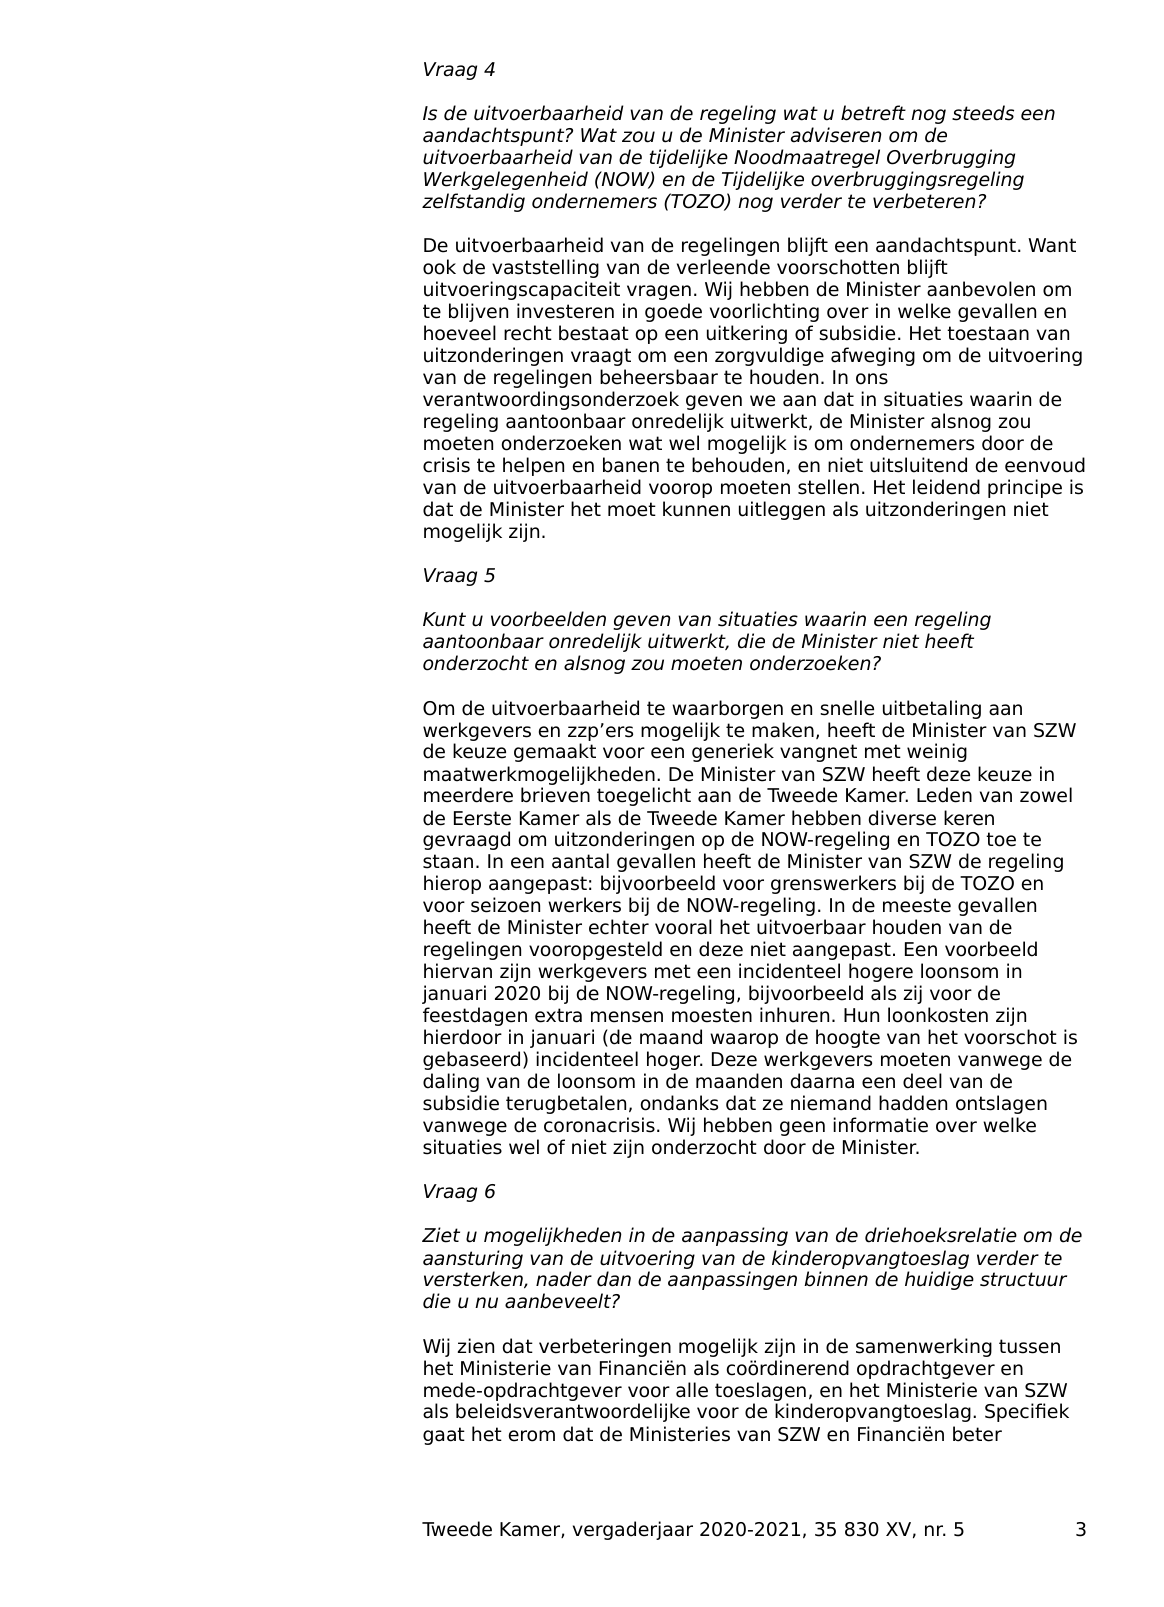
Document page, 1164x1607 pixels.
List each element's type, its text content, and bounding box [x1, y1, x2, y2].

text Ziet u mogelijkheden in de aanpassing van de driehoeksrelatie om de aansturing van de uitvoering van de kinderopvangtoeslag verder te versterken, nader dan de aanpassingen binnen de huidige structuur die u nu aanbeveelt? [422, 1225, 1087, 1313]
subtitle Vraag 5 [422, 565, 1087, 587]
text De uitvoerbaarheid van de regelingen blijft een aandachtspunt. Want ook de vaststelling van de verleende voorschotten blijft uitvoeringscapaciteit vragen. Wij hebben de Minister aanbevolen om te blijven investeren in goede voorlichting over in welke gevallen en hoeveel recht bestaat op een uitkering of subsidie. Het toestaan van uitzonderingen vraagt om een zorgvuldige afweging om de uitvoering van de regelingen beheersbaar te houden. In ons verantwoordingsonderzoek geven we aan dat in situaties waarin de regeling aantoonbaar onredelijk uitwerkt, de Minister alsnog zou moeten onderzoeken wat wel mogelijk is om ondernemers door de crisis te helpen en banen te behouden, en niet uitsluitend de eenvoud van de uitvoerbaarheid voorop moeten stellen. Het leidend principe is dat de Minister het moet kunnen uitleggen als uitzonderingen niet mogelijk zijn. [422, 235, 1087, 543]
text Is de uitvoerbaarheid van de regeling wat u betreft nog steeds een aandachtspunt? Wat zou u de Minister adviseren om de uitvoerbaarheid van de tijdelijke Noodmaatregel Overbrugging Werkgelegenheid (NOW) en de Tijdelijke overbruggingsregeling zelfstandig ondernemers (TOZO) nog verder te verbeteren? [422, 103, 1087, 213]
subtitle Vraag 4 [422, 59, 1087, 81]
subtitle Vraag 6 [422, 1181, 1087, 1203]
text Om de uitvoerbaarheid te waarborgen en snelle uitbetaling aan werkgevers en zzp’ers mogelijk te maken, heeft de Minister van SZW de keuze gemaakt voor een generiek vangnet met weinig maatwerkmogelijkheden. De Minister van SZW heeft deze keuze in meerdere brieven toegelicht aan de Tweede Kamer. Leden van zowel de Eerste Kamer als de Tweede Kamer hebben diverse keren gevraagd om uitzonderingen op de NOW-regeling en TOZO toe te staan. In een aantal gevallen heeft de Minister van SZW de regeling hierop aangepast: bijvoorbeeld voor grenswerkers bij de TOZO en voor seizoen werkers bij de NOW-regeling. In de meeste gevallen heeft de Minister echter vooral het uitvoerbaar houden van de regelingen vooropgesteld en deze niet aangepast. Een voorbeeld hiervan zijn werkgevers met een incidenteel hogere loonsom in januari 2020 bij de NOW-regeling, bijvoorbeeld als zij voor de feestdagen extra mensen moesten inhuren. Hun loonkosten zijn hierdoor in januari (de maand waarop de hoogte van het voorschot is gebaseerd) incidenteel hoger. Deze werkgevers moeten vanwege de daling van de loonsom in de maanden daarna een deel van de subsidie terugbetalen, ondanks dat ze niemand hadden ontslagen vanwege de coronacrisis. Wij hebben geen informatie over welke situaties wel of niet zijn onderzocht door de Minister. [422, 697, 1087, 1159]
text Wij zien dat verbeteringen mogelijk zijn in de samenwerking tussen het Ministerie van Financiën als coördinerend opdrachtgever en mede-opdrachtgever voor alle toeslagen, en het Ministerie van SZW als beleidsverantwoordelijke voor de kinderopvangtoeslag. Specifiek gaat het erom dat de Ministeries van SZW en Financiën beter [422, 1336, 1087, 1445]
text Kunt u voorbeelden geven van situaties waarin een regeling aantoonbaar onredelijk uitwerkt, die de Minister niet heeft onderzocht en alsnog zou moeten onderzoeken? [422, 609, 1087, 675]
